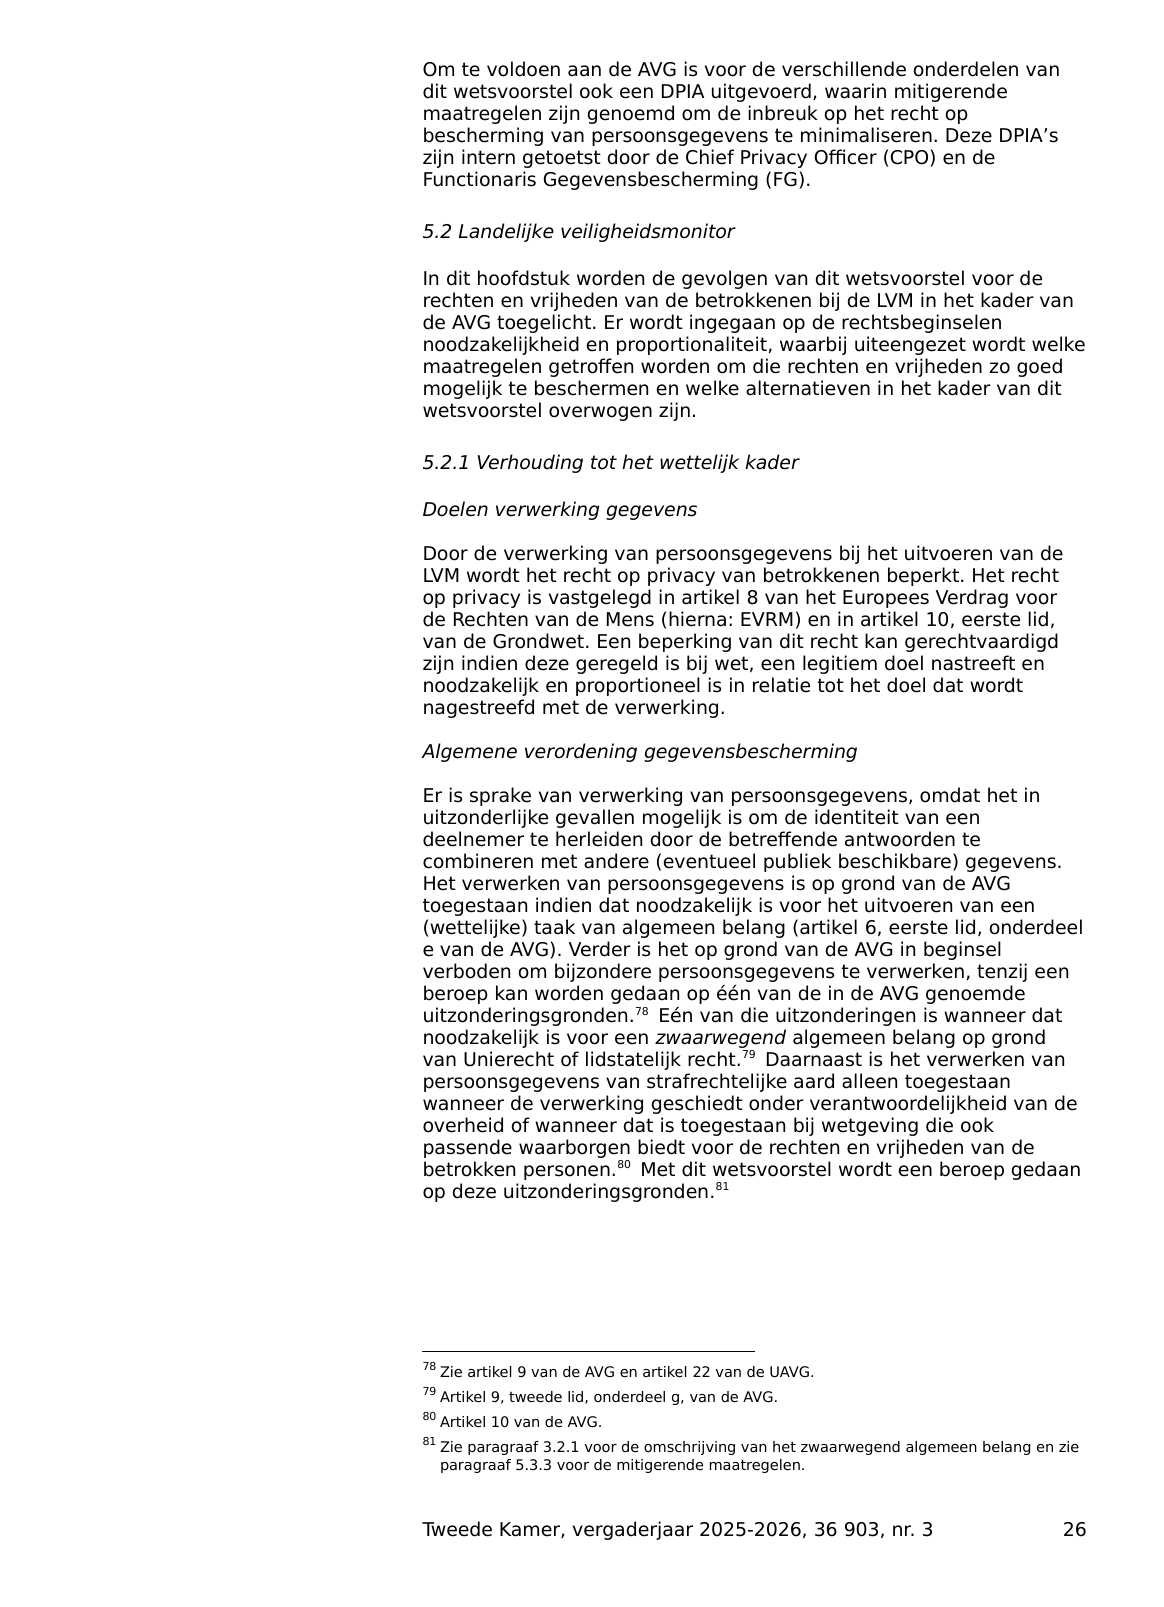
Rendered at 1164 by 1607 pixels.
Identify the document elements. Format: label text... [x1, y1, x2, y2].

subtitle Doelen verwerking gegevens [422, 499, 1087, 521]
text In dit hoofdstuk worden de gevolgen van dit wetsvoorstel voor de rechten en vrijheden van de betrokkenen bij de LVM in het kader van de AVG toegelicht. Er wordt ingegaan op de rechtsbeginselen noodzakelijkheid en proportionaliteit, waarbij uiteengezet wordt welke maatregelen getroffen worden om die rechten en vrijheden zo goed mogelijk te beschermen en welke alternatieven in het kader van dit wetsvoorstel overwogen zijn. [422, 268, 1087, 422]
subtitle Algemene verordening gegevensbescherming [422, 741, 1087, 763]
text Zie paragraaf 3.2.1 voor de omschrijving van het zwaarwegend algemeen belang en zie paragraaf 5.3.3 voor de mitigerende maatregelen. [422, 1435, 1087, 1474]
text Artikel 10 van de AVG. [422, 1410, 1087, 1432]
text Door de verwerking van persoonsgegevens bij het uitvoeren van de LVM wordt het recht op privacy van betrokkenen beperkt. Het recht op privacy is vastgelegd in artikel 8 van het Europees Verdrag voor de Rechten van de Mens (hierna: EVRM) en in artikel 10, eerste lid, van de Grondwet. Een beperking van dit recht kan gerechtvaardigd zijn indien deze geregeld is bij wet, een legitiem doel nastreeft en noodzakelijk en proportioneel is in relatie tot het doel dat wordt nagestreefd met de verwerking. [422, 543, 1087, 719]
subtitle 5.2.1 Verhouding tot het wettelijk kader [422, 452, 1087, 474]
subtitle 5.2 Landelijke veiligheidsmonitor [422, 221, 1087, 243]
text Zie artikel 9 van de AVG en artikel 22 van de UAVG. [422, 1360, 1087, 1382]
text Er is sprake van verwerking van persoonsgegevens, omdat het in uitzonderlijke gevallen mogelijk is om de identiteit van een deelnemer te herleiden door de betreffende antwoorden te combineren met andere (eventueel publiek beschikbare) gegevens. Het verwerken van persoonsgegevens is op grond van de AVG toegestaan indien dat noodzakelijk is voor het uitvoeren van een (wettelijke) taak van algemeen belang (artikel 6, eerste lid, onderdeel e van de AVG). Verder is het op grond van de AVG in beginsel verboden om bijzondere persoonsgegevens te verwerken, tenzij een beroep kan worden gedaan op één van de in de AVG genoemde uitzonderingsgronden. Eén van die uitzonderingen is wanneer dat noodzakelijk is voor een zwaarwegend algemeen belang op grond van Unierecht of lidstatelijk recht. Daarnaast is het verwerken van persoonsgegevens van strafrechtelijke aard alleen toegestaan wanneer de verwerking geschiedt onder verantwoordelijkheid van de overheid of wanneer dat is toegestaan bij wetgeving die ook passende waarborgen biedt voor de rechten en vrijheden van de betrokken personen. Met dit wetsvoorstel wordt een beroep gedaan op deze uitzonderingsgronden. [422, 785, 1087, 1203]
text Artikel 9, tweede lid, onderdeel g, van de AVG. [422, 1385, 1087, 1407]
text Om te voldoen aan de AVG is voor de verschillende onderdelen van dit wetsvoorstel ook een DPIA uitgevoerd, waarin mitigerende maatregelen zijn genoemd om de inbreuk op het recht op bescherming van persoonsgegevens te minimaliseren. Deze DPIA’s zijn intern getoetst door de Chief Privacy Officer (CPO) en de Functionaris Gegevensbescherming (FG). [422, 59, 1087, 191]
